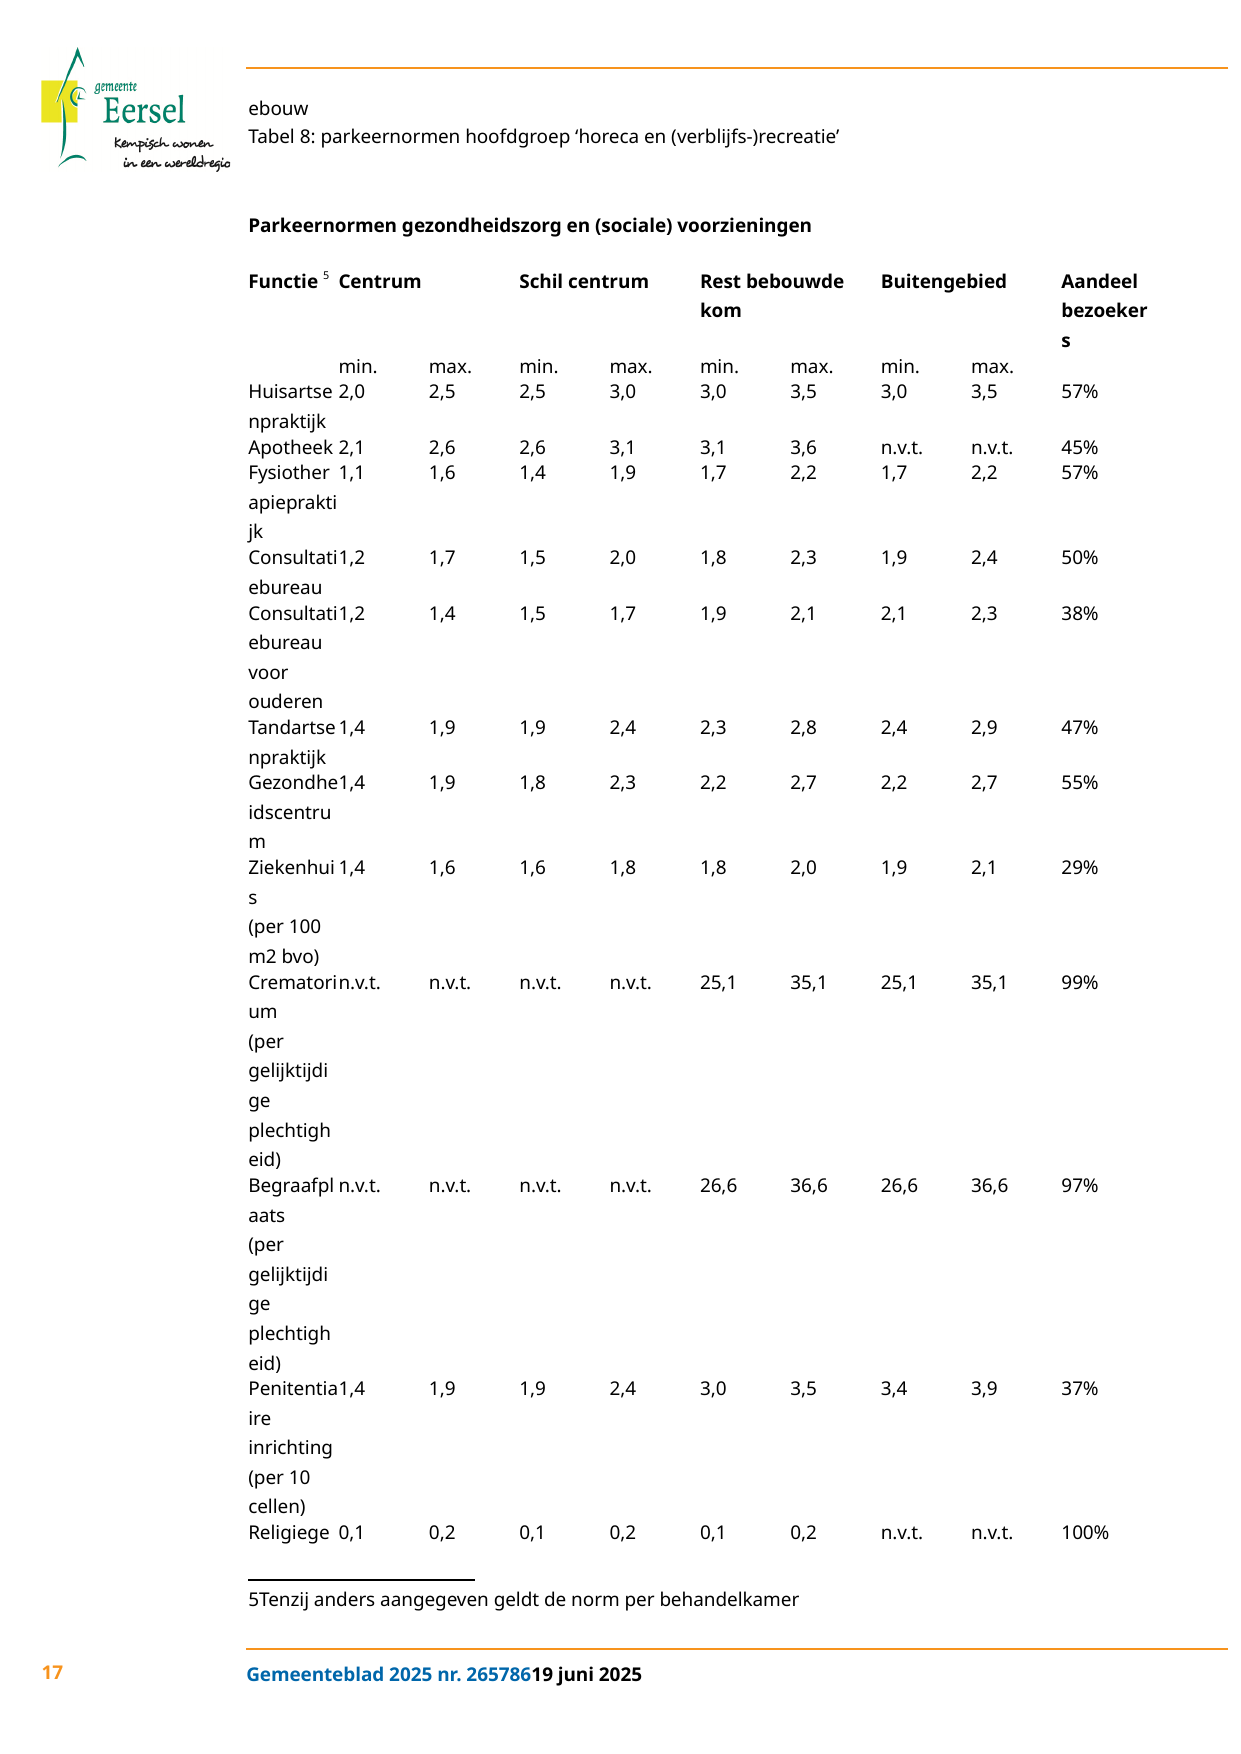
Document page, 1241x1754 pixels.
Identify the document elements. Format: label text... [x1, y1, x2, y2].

table_cell 99% [1061, 969, 1152, 1172]
table_header Buitengebied [881, 268, 1061, 353]
table_cell n.v.t. [609, 1172, 700, 1375]
table_cell Ziekenhuis (per 100 m2 bvo) [248, 855, 338, 969]
table_cell 29% [1061, 855, 1152, 969]
table_cell 2,4 [609, 714, 700, 769]
table_cell 2,7 [790, 770, 881, 854]
table_cell [1061, 353, 1152, 378]
table_cell 38% [1061, 600, 1152, 714]
table_cell min. [519, 353, 609, 378]
table_cell 25,1 [881, 969, 971, 1172]
table_cell 1,6 [429, 855, 519, 969]
table_header Schil centrum [519, 268, 700, 353]
table_cell 36,6 [971, 1172, 1061, 1375]
table_cell 36,6 [790, 1172, 881, 1375]
table_cell 2,4 [609, 1375, 700, 1519]
table_cell 1,5 [519, 545, 609, 600]
table_cell n.v.t. [519, 969, 609, 1172]
table_cell 3,9 [971, 1375, 1061, 1519]
table_cell [609, 95, 700, 121]
table_cell 0,2 [429, 1520, 519, 1545]
table_cell 2,0 [609, 545, 700, 600]
table_cell Consultatiebureau voor ouderen [248, 600, 338, 714]
table_cell min. [338, 353, 429, 378]
table_cell 47% [1061, 714, 1152, 769]
table_cell n.v.t. [519, 1172, 609, 1375]
table_cell [881, 95, 971, 121]
table_cell 1,8 [609, 855, 700, 969]
table_cell 1,4 [338, 714, 429, 769]
table_cell 35,1 [971, 969, 1061, 1172]
table_cell 1,7 [609, 600, 700, 714]
table_cell 3,0 [700, 1375, 790, 1519]
table_cell Religiege [248, 1520, 338, 1545]
table_cell 2,3 [790, 545, 881, 600]
table_cell 1,7 [429, 545, 519, 600]
table_cell n.v.t. [881, 434, 971, 459]
table_cell [338, 95, 429, 121]
table_cell 2,2 [971, 460, 1061, 544]
table_cell 2,4 [881, 714, 971, 769]
table_cell Penitentiaire inrichting (per 10 cellen) [248, 1375, 338, 1519]
table_cell 2,1 [881, 600, 971, 714]
table_cell 2,2 [790, 460, 881, 544]
table_cell n.v.t. [338, 969, 429, 1172]
table_cell 2,0 [338, 379, 429, 434]
table_cell Tandartsenpraktijk [248, 714, 338, 769]
table_cell 1,5 [519, 600, 609, 714]
table_header Centrum [338, 268, 519, 353]
table_cell 1,9 [519, 1375, 609, 1519]
table_cell n.v.t. [881, 1520, 971, 1545]
table_cell n.v.t. [971, 1520, 1061, 1545]
table_cell n.v.t. [429, 969, 519, 1172]
table_cell [248, 353, 338, 378]
table_cell ebouw [248, 95, 338, 121]
table_cell 1,8 [700, 545, 790, 600]
table_cell 1,7 [881, 460, 971, 544]
table_cell 1,8 [519, 770, 609, 854]
table_cell 2,8 [790, 714, 881, 769]
table_cell 3,4 [881, 1375, 971, 1519]
table_cell 2,9 [971, 714, 1061, 769]
table_cell 1,8 [700, 855, 790, 969]
table_cell 2,3 [971, 600, 1061, 714]
table_cell Gezondheidscentrum [248, 770, 338, 854]
table_cell 1,9 [429, 1375, 519, 1519]
table_cell 2,4 [971, 545, 1061, 600]
table_cell [971, 95, 1061, 121]
text Parkeernormen gezondheidszorg en (sociale) voorzieningen [248, 212, 1152, 238]
table_cell 25,1 [700, 969, 790, 1172]
table_cell 1,1 [338, 460, 429, 544]
table_cell 1,6 [519, 855, 609, 969]
table_cell [700, 95, 790, 121]
table_cell 2,1 [971, 855, 1061, 969]
table_cell Crematorium (per gelijktijdige plechtigheid) [248, 969, 338, 1172]
table_cell max. [790, 353, 881, 378]
table_cell 97% [1061, 1172, 1152, 1375]
table_cell 2,3 [700, 714, 790, 769]
table_cell n.v.t. [338, 1172, 429, 1375]
table_cell Fysiotherapiepraktijk [248, 460, 338, 544]
table_cell 1,6 [429, 460, 519, 544]
table_cell Huisartsenpraktijk [248, 379, 338, 434]
table_cell 1,9 [609, 460, 700, 544]
table_cell 100% [1061, 1520, 1152, 1545]
table_cell 57% [1061, 379, 1152, 434]
table_cell 57% [1061, 460, 1152, 544]
table_cell 0,2 [790, 1520, 881, 1545]
table_cell 3,1 [609, 434, 700, 459]
text Tabel 8: parkeernormen hoofdgroep ‘horeca en (verblijfs-)recreatie’ [248, 124, 1152, 149]
table_cell 3,5 [971, 379, 1061, 434]
table_cell 1,2 [338, 600, 429, 714]
table_cell 0,1 [519, 1520, 609, 1545]
table_cell max. [609, 353, 700, 378]
table_cell 2,2 [700, 770, 790, 854]
table_cell 3,1 [700, 434, 790, 459]
table_cell 1,9 [700, 600, 790, 714]
table_header Aandeel bezoekers [1061, 268, 1152, 353]
table_cell 2,5 [429, 379, 519, 434]
table_cell 2,2 [881, 770, 971, 854]
table_cell Consultatiebureau [248, 545, 338, 600]
table_cell 2,5 [519, 379, 609, 434]
table_cell 2,7 [971, 770, 1061, 854]
table_cell 3,5 [790, 379, 881, 434]
table_cell n.v.t. [971, 434, 1061, 459]
table_cell 1,2 [338, 545, 429, 600]
table_cell 3,5 [790, 1375, 881, 1519]
table_cell max. [429, 353, 519, 378]
table_cell 3,0 [881, 379, 971, 434]
table_cell 50% [1061, 545, 1152, 600]
table_cell 2,1 [790, 600, 881, 714]
table_cell 1,4 [338, 855, 429, 969]
table_cell 1,4 [338, 1375, 429, 1519]
table_cell max. [971, 353, 1061, 378]
table_cell 1,9 [881, 855, 971, 969]
table_cell 2,6 [429, 434, 519, 459]
table_cell [429, 95, 519, 121]
table_cell 1,7 [700, 460, 790, 544]
table_cell min. [881, 353, 971, 378]
table_cell 0,2 [609, 1520, 700, 1545]
table_header Rest bebouwde kom [700, 268, 881, 353]
table_cell 2,0 [790, 855, 881, 969]
table_cell n.v.t. [429, 1172, 519, 1375]
table_cell 1,9 [881, 545, 971, 600]
table_cell 1,9 [519, 714, 609, 769]
table_cell [519, 95, 609, 121]
table_cell Begraafplaats (per gelijktijdige plechtigheid) [248, 1172, 338, 1375]
table_cell 1,4 [429, 600, 519, 714]
table_cell 1,9 [429, 770, 519, 854]
table_cell 3,0 [700, 379, 790, 434]
table_cell [790, 95, 881, 121]
table_cell Apotheek [248, 434, 338, 459]
table_cell 3,0 [609, 379, 700, 434]
table_cell 0,1 [338, 1520, 429, 1545]
table_cell 26,6 [881, 1172, 971, 1375]
table_cell n.v.t. [609, 969, 700, 1172]
table_cell 37% [1061, 1375, 1152, 1519]
table_cell 0,1 [700, 1520, 790, 1545]
table_cell 3,6 [790, 434, 881, 459]
table_cell min. [700, 353, 790, 378]
picture [41, 47, 231, 172]
table_cell 2,1 [338, 434, 429, 459]
table_cell 45% [1061, 434, 1152, 459]
table_cell 2,3 [609, 770, 700, 854]
table_cell 1,4 [519, 460, 609, 544]
table_cell 1,4 [338, 770, 429, 854]
table_cell 2,6 [519, 434, 609, 459]
table_cell 55% [1061, 770, 1152, 854]
table_cell 35,1 [790, 969, 881, 1172]
table_cell 1,9 [429, 714, 519, 769]
table_cell 26,6 [700, 1172, 790, 1375]
table_cell [1061, 95, 1152, 121]
table_header Functie [248, 268, 338, 353]
